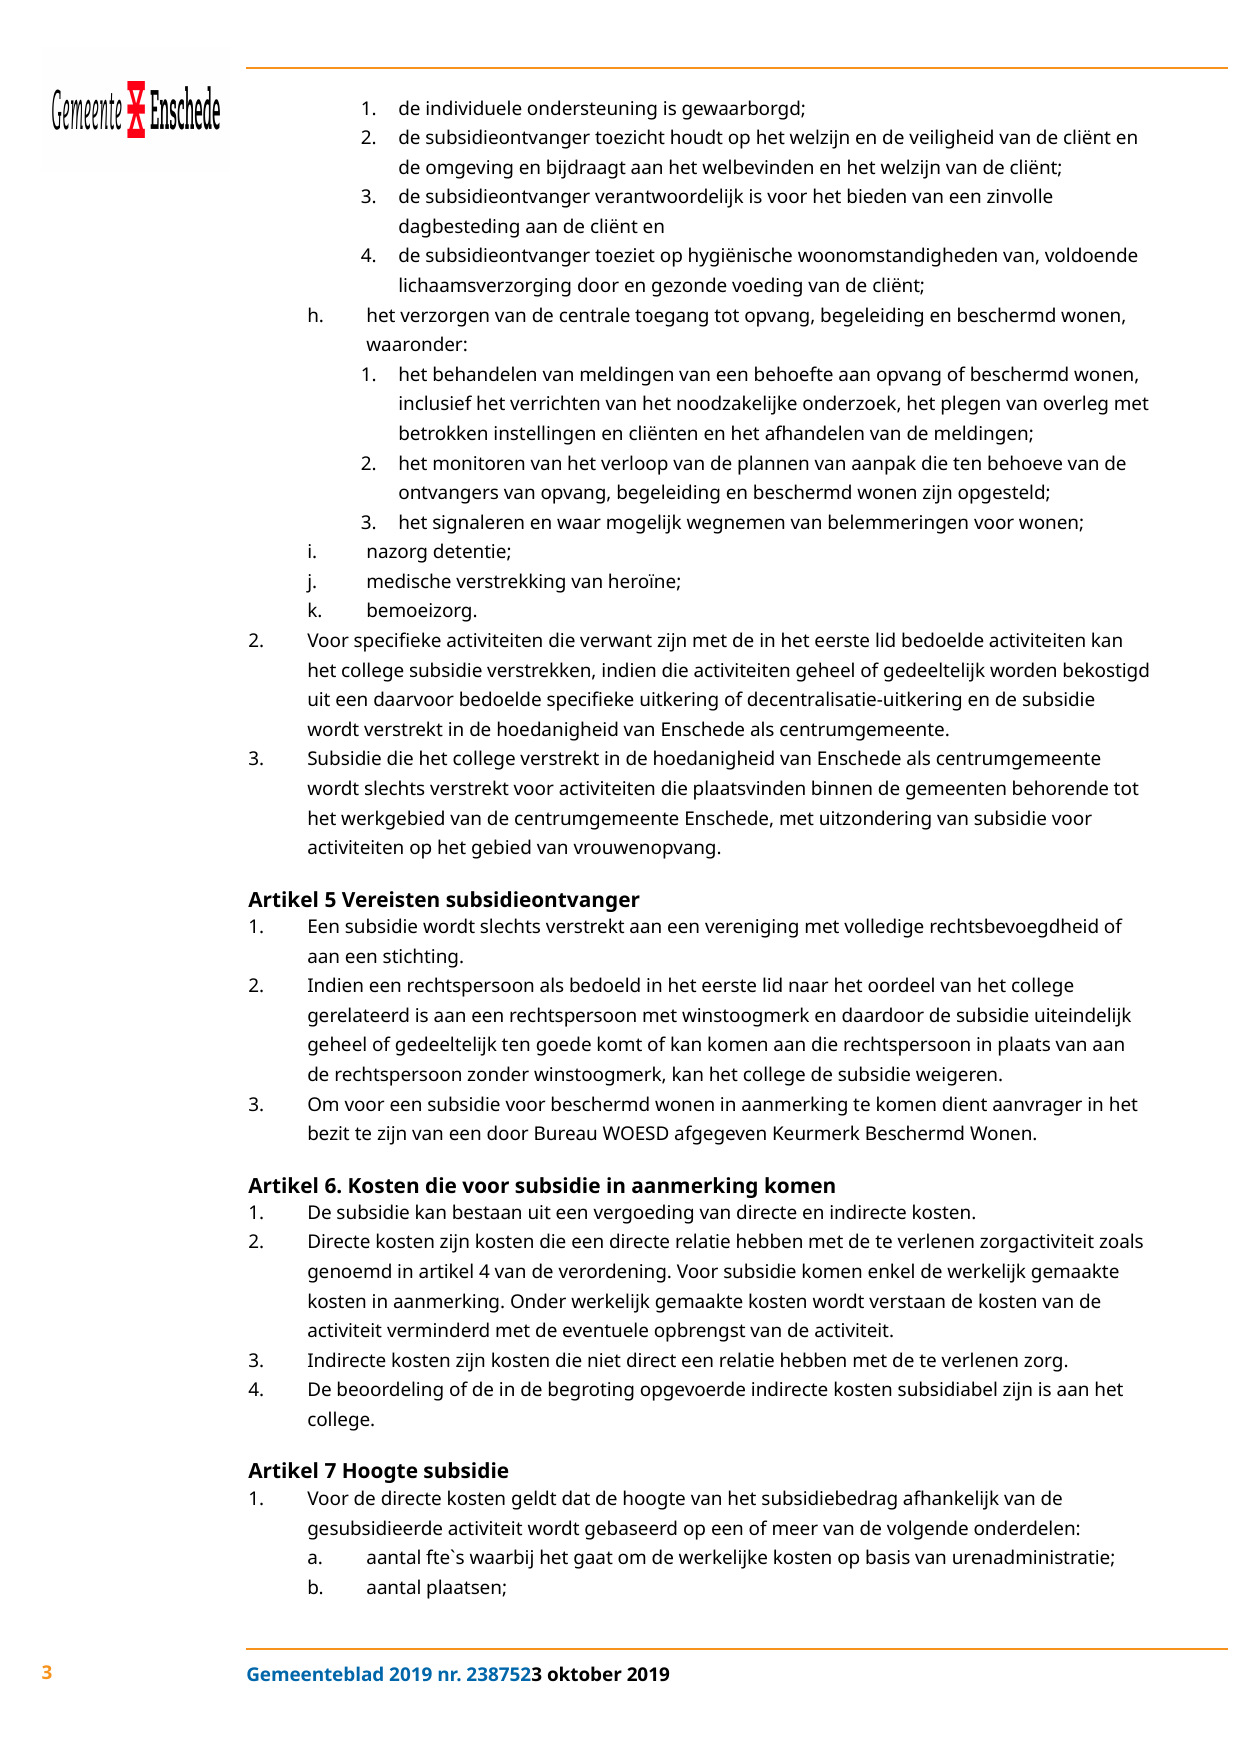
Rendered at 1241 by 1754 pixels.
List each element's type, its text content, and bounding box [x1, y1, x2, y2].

list de subsidieontvanger verantwoordelijk is voor het bieden van een zinvolle dagbesteding aan de cliënt en [361, 183, 1152, 239]
text Artikel 5 Vereisten subsidieontvanger [248, 885, 1152, 913]
list het monitoren van het verloop van de plannen van aanpak die ten behoeve van de ontvangers van opvang, begeleiding en beschermd wonen zijn opgesteld; [361, 450, 1152, 505]
list aantal fte`s waarbij het gaat om de werkelijke kosten op basis van urenadministratie; [307, 1544, 1152, 1570]
list de subsidieontvanger toezicht houdt op het welzijn en de veiligheid van de cliënt en de omgeving en bijdraagt aan het welbevinden en het welzijn van de cliënt; [361, 124, 1152, 180]
list Voor de directe kosten geldt dat de hoogte van het subsidiebedrag afhankelijk van de gesubsidieerde activiteit wordt gebaseerd op een of meer van de volgende onderdelen: [248, 1485, 1152, 1540]
list Een subsidie wordt slechts verstrekt aan een vereniging met volledige rechtsbevoegdheid of aan een stichting. [248, 913, 1152, 968]
list De beoordeling of de in de begroting opgevoerde indirecte kosten subsidiabel zijn is aan het college. [248, 1377, 1152, 1432]
text Artikel 6. Kosten die voor subsidie in aanmerking komen [248, 1171, 1152, 1199]
list De subsidie kan bestaan uit een vergoeding van directe en indirecte kosten. [248, 1199, 1152, 1225]
list het behandelen van meldingen van een behoefte aan opvang of beschermd wonen, inclusief het verrichten van het noodzakelijke onderzoek, het plegen van overleg met betrokken instellingen en cliënten en het afhandelen van de meldingen; [361, 361, 1152, 446]
list Subsidie die het college verstrekt in de hoedanigheid van Enschede als centrumgemeente wordt slechts verstrekt voor activiteiten die plaatsvinden binnen de gemeenten behorende tot het werkgebied van de centrumgemeente Enschede, met uitzondering van subsidie voor activiteiten op het gebied van vrouwenopvang. [248, 746, 1152, 860]
list Indirecte kosten zijn kosten die niet direct een relatie hebben met de te verlenen zorg. [248, 1347, 1152, 1373]
list nazorg detentie; [307, 538, 1152, 564]
text Artikel 7 Hoogte subsidie [248, 1457, 1152, 1485]
list het signaleren en waar mogelijk wegnemen van belemmeringen voor wonen; [361, 509, 1152, 535]
list aantal plaatsen; [307, 1574, 1152, 1599]
list de individuele ondersteuning is gewaarborgd; [361, 95, 1152, 121]
picture [41, 47, 231, 172]
list de subsidieontvanger toeziet op hygiënische woonomstandigheden van, voldoende lichaamsverzorging door en gezonde voeding van de cliënt; [361, 243, 1152, 298]
list het verzorgen van de centrale toegang tot opvang, begeleiding en beschermd wonen, waaronder: [307, 302, 1152, 357]
list bemoeizorg. [307, 598, 1152, 623]
list Voor specifieke activiteiten die verwant zijn met de in het eerste lid bedoelde activiteiten kan het college subsidie verstrekken, indien die activiteiten geheel of gedeeltelijk worden bekostigd uit een daarvoor bedoelde specifieke uitkering of decentralisatie-uitkering en de subsidie wordt verstrekt in de hoedanigheid van Enschede als centrumgemeente. [248, 627, 1152, 742]
list medische verstrekking van heroïne; [307, 568, 1152, 594]
list Indien een rechtspersoon als bedoeld in het eerste lid naar het oordeel van het college gerelateerd is aan een rechtspersoon met winstoogmerk en daardoor de subsidie uiteindelijk geheel of gedeeltelijk ten goede komt of kan komen aan die rechtspersoon in plaats van aan de rechtspersoon zonder winstoogmerk, kan het college de subsidie weigeren. [248, 972, 1152, 1087]
list Om voor een subsidie voor beschermd wonen in aanmerking te komen dient aanvrager in het bezit te zijn van een door Bureau WOESD afgegeven Keurmerk Beschermd Wonen. [248, 1091, 1152, 1146]
list Directe kosten zijn kosten die een directe relatie hebben met de te verlenen zorgactiviteit zoals genoemd in artikel 4 van de verordening. Voor subsidie komen enkel de werkelijk gemaakte kosten in aanmerking. Onder werkelijk gemaakte kosten wordt verstaan de kosten van de activiteit verminderd met de eventuele opbrengst van de activiteit. [248, 1229, 1152, 1343]
